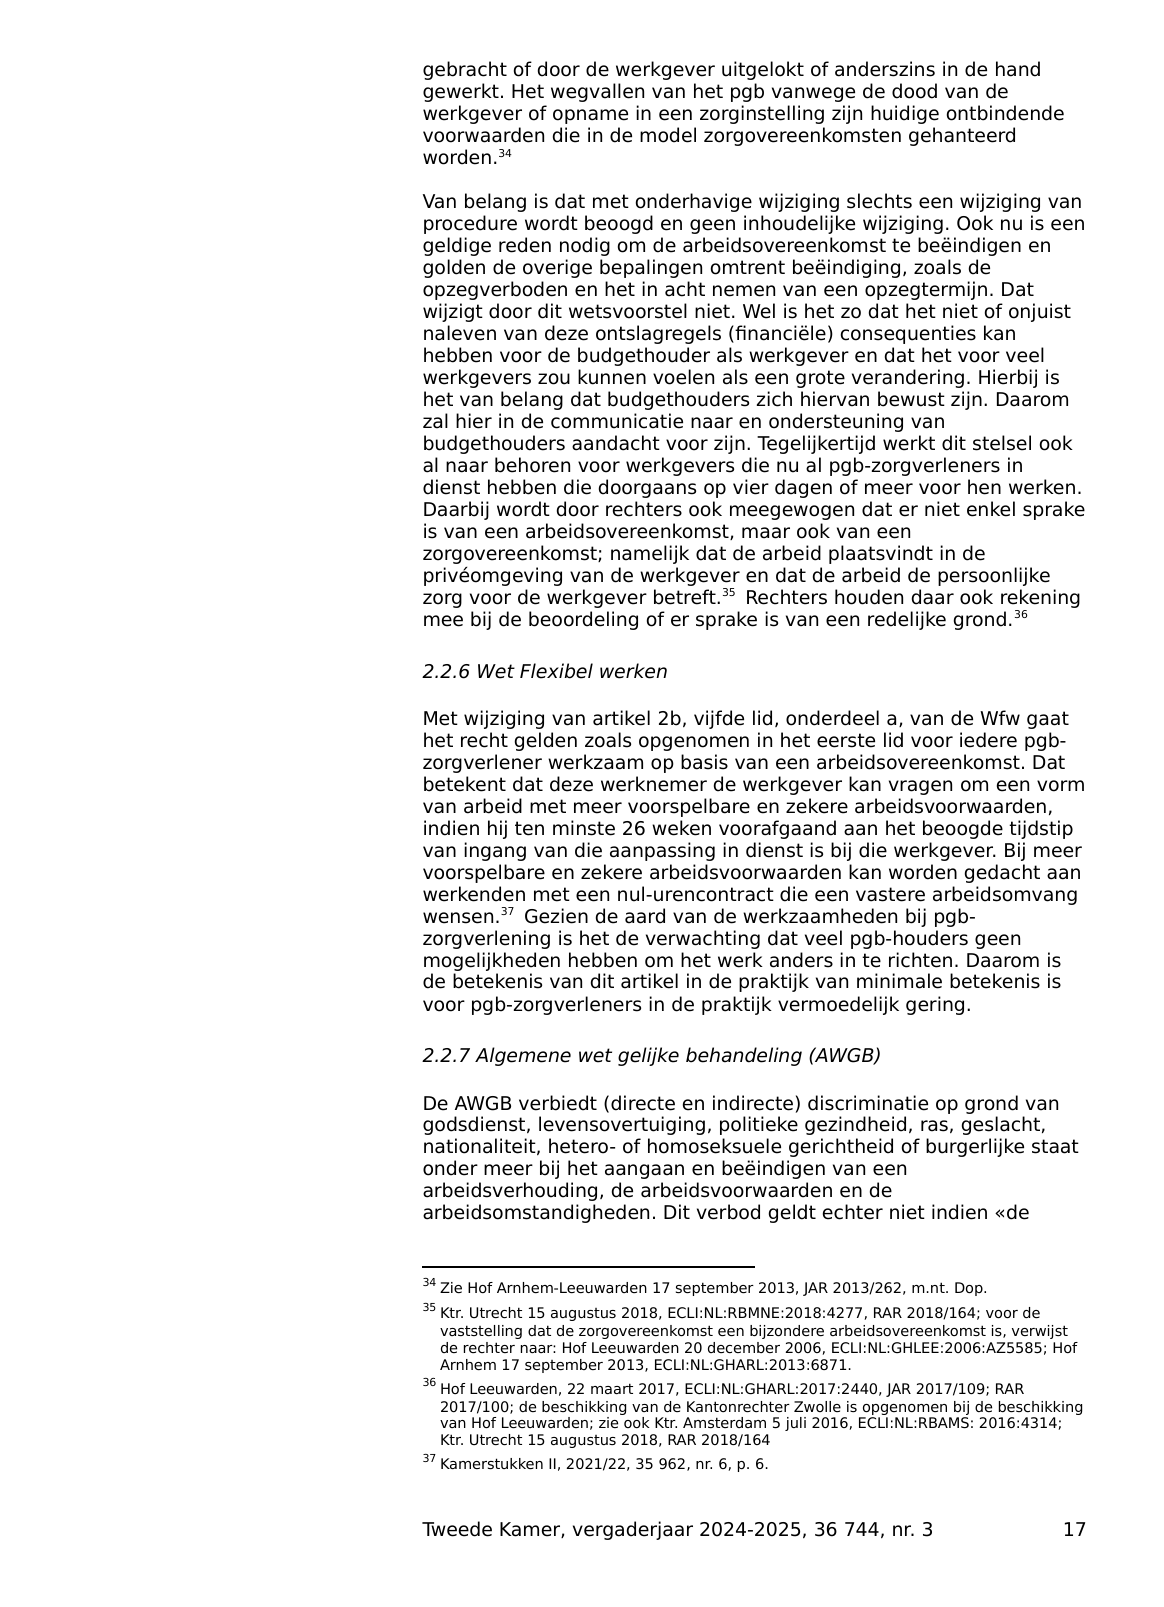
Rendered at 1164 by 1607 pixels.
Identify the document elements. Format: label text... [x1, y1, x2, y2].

text Zie Hof Arnhem-Leeuwarden 17 september 2013, JAR 2013/262, m.nt. Dop. [422, 1276, 1087, 1298]
text Kamerstukken II, 2021/22, 35 962, nr. 6, p. 6. [422, 1452, 1087, 1474]
text gebracht of door de werkgever uitgelokt of anderszins in de hand gewerkt. Het wegvallen van het pgb vanwege de dood van de werkgever of opname in een zorginstelling zijn huidige ontbindende voorwaarden die in de model zorgovereenkomsten gehanteerd worden. [422, 59, 1087, 169]
text Van belang is dat met onderhavige wijziging slechts een wijziging van procedure wordt beoogd en geen inhoudelijke wijziging. Ook nu is een geldige reden nodig om de arbeidsovereenkomst te beëindigen en golden de overige bepalingen omtrent beëindiging, zoals de opzegverboden en het in acht nemen van een opzegtermijn. Dat wijzigt door dit wetsvoorstel niet. Wel is het zo dat het niet of onjuist naleven van deze ontslagregels (financiële) consequenties kan hebben voor de budgethouder als werkgever en dat het voor veel werkgevers zou kunnen voelen als een grote verandering. Hierbij is het van belang dat budgethouders zich hiervan bewust zijn. Daarom zal hier in de communicatie naar en ondersteuning van budgethouders aandacht voor zijn. Tegelijkertijd werkt dit stelsel ook al naar behoren voor werkgevers die nu al pgb-zorgverleners in dienst hebben die doorgaans op vier dagen of meer voor hen werken. Daarbij wordt door rechters ook meegewogen dat er niet enkel sprake is van een arbeidsovereenkomst, maar ook van een zorgovereenkomst; namelijk dat de arbeid plaatsvindt in de privéomgeving van de werkgever en dat de arbeid de persoonlijke zorg voor de werkgever betreft. Rechters houden daar ook rekening mee bij de beoordeling of er sprake is van een redelijke grond. [422, 191, 1087, 631]
subtitle 2.2.6 Wet Flexibel werken [422, 661, 1087, 683]
text Hof Leeuwarden, 22 maart 2017, ECLI:NL:GHARL:2017:2440, JAR 2017/109; RAR 2017/100; de beschikking van de Kantonrechter Zwolle is opgenomen bij de beschikking van Hof Leeuwarden; zie ook Ktr. Amsterdam 5 juli 2016, ECLI:NL:RBAMS: 2016:4314; Ktr. Utrecht 15 augustus 2018, RAR 2018/164 [422, 1377, 1087, 1449]
text Met wijziging van artikel 2b, vijfde lid, onderdeel a, van de Wfw gaat het recht gelden zoals opgenomen in het eerste lid voor iedere pgb-zorgverlener werkzaam op basis van een arbeidsovereenkomst. Dat betekent dat deze werknemer de werkgever kan vragen om een vorm van arbeid met meer voorspelbare en zekere arbeidsvoorwaarden, indien hij ten minste 26 weken voorafgaand aan het beoogde tijdstip van ingang van die aanpassing in dienst is bij die werkgever. Bij meer voorspelbare en zekere arbeidsvoorwaarden kan worden gedacht aan werkenden met een nul-urencontract die een vastere arbeidsomvang wensen. Gezien de aard van de werkzaamheden bij pgb-zorgverlening is het de verwachting dat veel pgb-houders geen mogelijkheden hebben om het werk anders in te richten. Daarom is de betekenis van dit artikel in de praktijk van minimale betekenis is voor pgb-zorgverleners in de praktijk vermoedelijk gering. [422, 708, 1087, 1015]
text Ktr. Utrecht 15 augustus 2018, ECLI:NL:RBMNE:2018:4277, RAR 2018/164; voor de vaststelling dat de zorgovereenkomst een bijzondere arbeidsovereenkomst is, verwijst de rechter naar: Hof Leeuwarden 20 december 2006, ECLI:NL:GHLEE:2006:AZ5585; Hof Arnhem 17 september 2013, ECLI:NL:GHARL:2013:6871. [422, 1301, 1087, 1374]
subtitle 2.2.7 Algemene wet gelijke behandeling (AWGB) [422, 1045, 1087, 1067]
text De AWGB verbiedt (directe en indirecte) discriminatie op grond van godsdienst, levensovertuiging, politieke gezindheid, ras, geslacht, nationaliteit, hetero- of homoseksuele gerichtheid of burgerlijke staat onder meer bij het aangaan en beëindigen van een arbeidsverhouding, de arbeidsvoorwaarden en de arbeidsomstandigheden. Dit verbod geldt echter niet indien «de [422, 1092, 1087, 1224]
